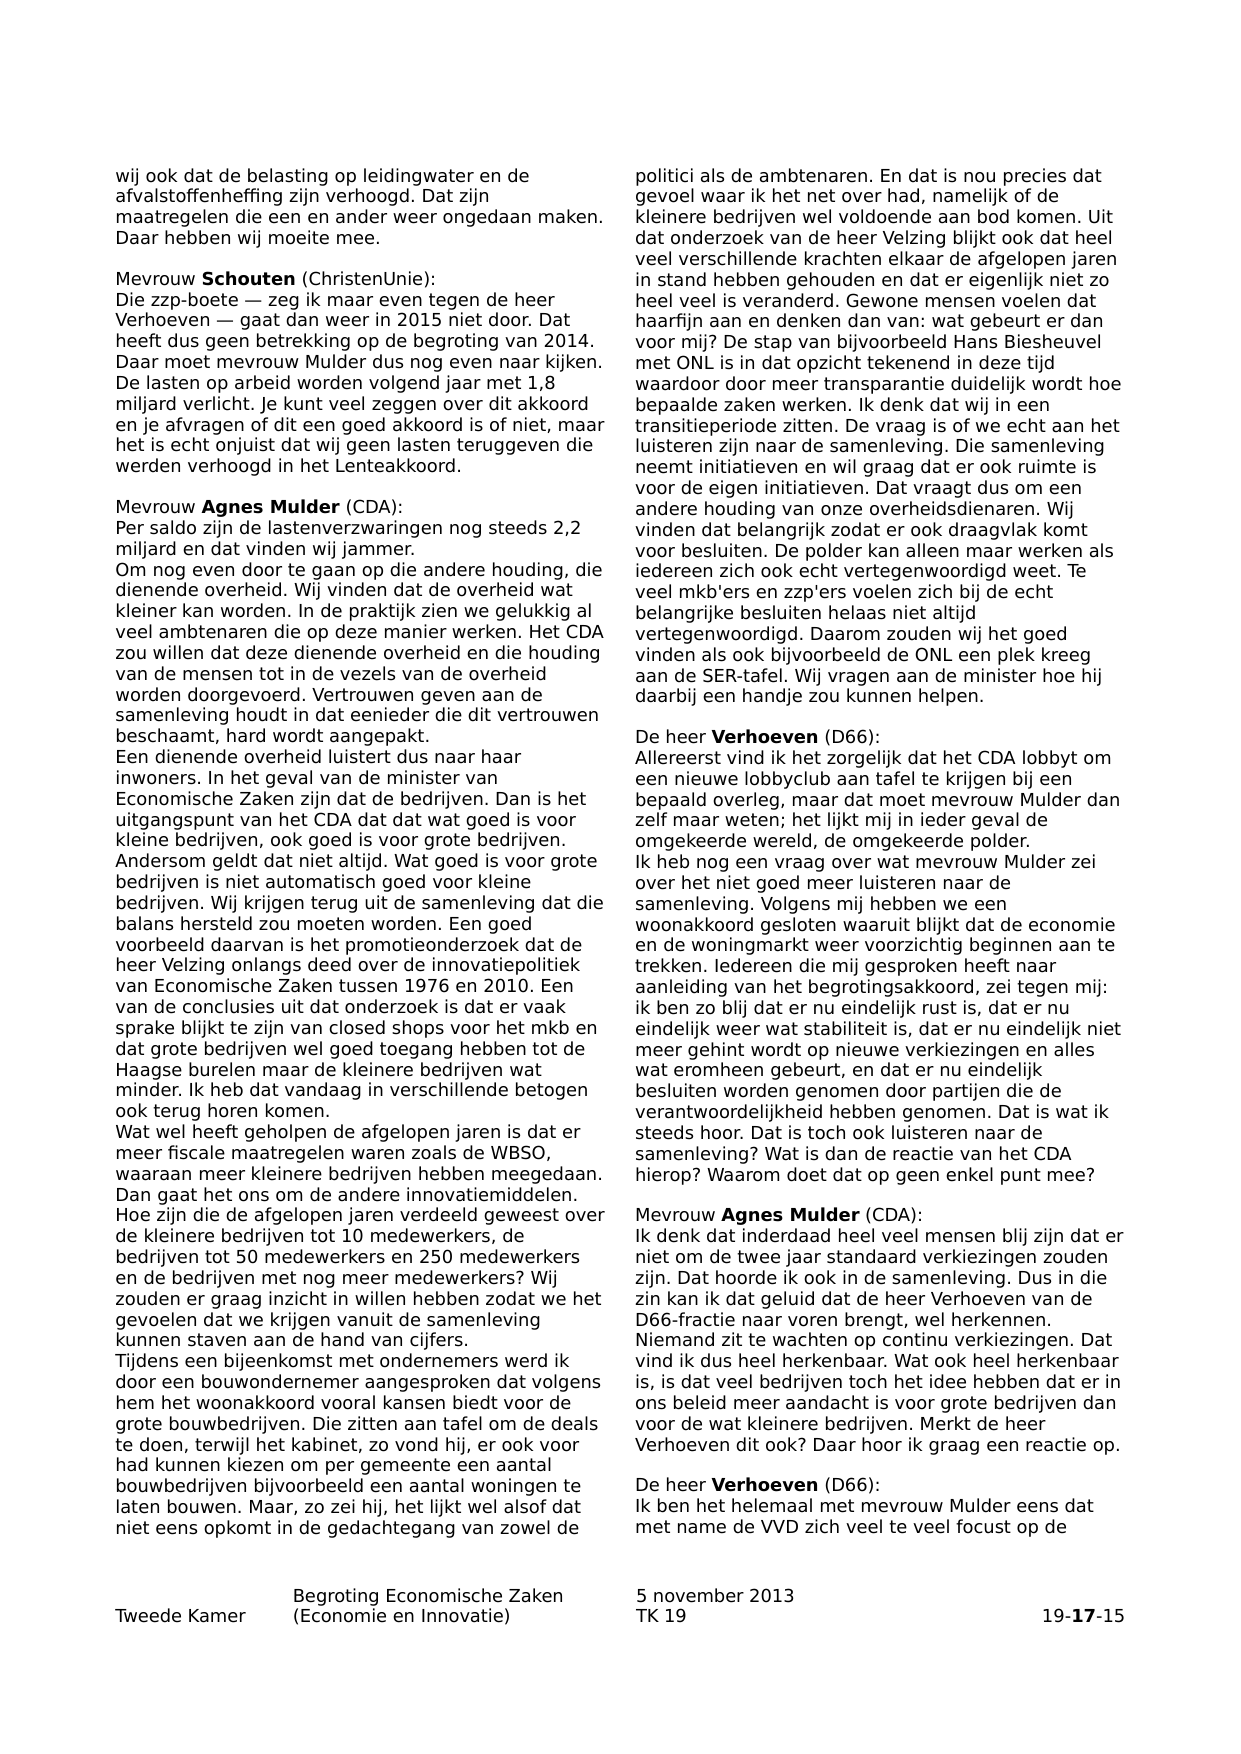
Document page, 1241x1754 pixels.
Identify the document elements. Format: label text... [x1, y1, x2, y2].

text Om nog even door te gaan op die andere houding, die dienende overheid. Wij vinden dat de overheid wat kleiner kan worden. In de praktijk zien we gelukkig al veel ambtenaren die op deze manier werken. Het CDA zou willen dat deze dienende overheid en die houding van de mensen tot in de vezels van de overheid worden doorgevoerd. Vertrouwen geven aan de samenleving houdt in dat eenieder die dit vertrouwen beschaamt, hard wordt aangepakt. [115, 559, 605, 747]
text De heer Verhoeven (D66): [635, 1475, 1125, 1496]
text politici als de ambtenaren. En dat is nou precies dat gevoel waar ik het net over had, namelijk of de kleinere bedrijven wel voldoende aan bod komen. Uit dat onderzoek van de heer Velzing blijkt ook dat heel veel verschillende krachten elkaar de afgelopen jaren in stand hebben gehouden en dat er eigenlijk niet zo heel veel is veranderd. Gewone mensen voelen dat haarfijn aan en denken dan van: wat gebeurt er dan voor mij? De stap van bijvoorbeeld Hans Biesheuvel met ONL is in dat opzicht tekenend in deze tijd waardoor door meer transparantie duidelijk wordt hoe bepaalde zaken werken. Ik denk dat wij in een transitieperiode zitten. De vraag is of we echt aan het luisteren zijn naar de samenleving. Die samenleving neemt initiatieven en wil graag dat er ook ruimte is voor de eigen initiatieven. Dat vraagt dus om een andere houding van onze overheidsdienaren. Wij vinden dat belangrijk zodat er ook draagvlak komt voor besluiten. De polder kan alleen maar werken als iedereen zich ook echt vertegenwoordigd weet. Te veel mkb'ers en zzp'ers voelen zich bij de echt belangrijke besluiten helaas niet altijd vertegenwoordigd. Daarom zouden wij het goed vinden als ook bijvoorbeeld de ONL een plek kreeg aan de SER-tafel. Wij vragen aan de minister hoe hij daarbij een handje zou kunnen helpen. [635, 165, 1125, 707]
text Mevrouw Agnes Mulder (CDA): [115, 497, 605, 518]
text Allereerst vind ik het zorgelijk dat het CDA lobbyt om een nieuwe lobbyclub aan tafel te krijgen bij een bepaald overleg, maar dat moet mevrouw Mulder dan zelf maar weten; het lijkt mij in ieder geval de omgekeerde wereld, de omgekeerde polder. [635, 748, 1125, 852]
text Ik denk dat inderdaad heel veel mensen blij zijn dat er niet om de twee jaar standaard verkiezingen zouden zijn. Dat hoorde ik ook in de samenleving. Dus in die zin kan ik dat geluid dat de heer Verhoeven van de D66-fractie naar voren brengt, wel herkennen. Niemand zit te wachten op continu verkiezingen. Dat vind ik dus heel herkenbaar. Wat ook heel herkenbaar is, is dat veel bedrijven toch het idee hebben dat er in ons beleid meer aandacht is voor grote bedrijven dan voor de wat kleinere bedrijven. Merkt de heer Verhoeven dit ook? Daar hoor ik graag een reactie op. [635, 1226, 1125, 1455]
text Tijdens een bijeenkomst met ondernemers werd ik door een bouwondernemer aangesproken dat volgens hem het woonakkoord vooral kansen biedt voor de grote bouwbedrijven. Die zitten aan tafel om de deals te doen, terwijl het kabinet, zo vond hij, er ook voor had kunnen kiezen om per gemeente een aantal bouwbedrijven bijvoorbeeld een aantal woningen te laten bouwen. Maar, zo zei hij, het lijkt wel alsof dat niet eens opkomt in de gedachtegang van zowel de [115, 1351, 605, 1538]
text Een dienende overheid luistert dus naar haar inwoners. In het geval van de minister van Economische Zaken zijn dat de bedrijven. Dan is het uitgangspunt van het CDA dat dat wat goed is voor kleine bedrijven, ook goed is voor grote bedrijven. Andersom geldt dat niet altijd. Wat goed is voor grote bedrijven is niet automatisch goed voor kleine bedrijven. Wij krijgen terug uit de samenleving dat die balans hersteld zou moeten worden. Een goed voorbeeld daarvan is het promotieonderzoek dat de heer Velzing onlangs deed over de innovatiepolitiek van Economische Zaken tussen 1976 en 2010. Een van de conclusies uit dat onderzoek is dat er vaak sprake blijkt te zijn van closed shops voor het mkb en dat grote bedrijven wel goed toegang hebben tot de Haagse burelen maar de kleinere bedrijven wat minder. Ik heb dat vandaag in verschillende betogen ook terug horen komen. [115, 747, 605, 1122]
text Mevrouw Schouten (ChristenUnie): [115, 269, 605, 289]
text Per saldo zijn de lastenverzwaringen nog steeds 2,2 miljard en dat vinden wij jammer. [115, 518, 605, 559]
text Ik ben het helemaal met mevrouw Mulder eens dat met name de VVD zich veel te veel focust op de [635, 1496, 1125, 1537]
text wij ook dat de belasting op leidingwater en de afvalstoffenheffing zijn verhoogd. Dat zijn maatregelen die een en ander weer ongedaan maken. Daar hebben wij moeite mee. [115, 165, 605, 249]
text De heer Verhoeven (D66): [635, 727, 1125, 748]
text Ik heb nog een vraag over wat mevrouw Mulder zei over het niet goed meer luisteren naar de samenleving. Volgens mij hebben we een woonakkoord gesloten waaruit blijkt dat de economie en de woningmarkt weer voorzichtig beginnen aan te trekken. Iedereen die mij gesproken heeft naar aanleiding van het begrotingsakkoord, zei tegen mij: ik ben zo blij dat er nu eindelijk rust is, dat er nu eindelijk weer wat stabiliteit is, dat er nu eindelijk niet meer gehint wordt op nieuwe verkiezingen en alles wat eromheen gebeurt, en dat er nu eindelijk besluiten worden genomen door partijen die de verantwoordelijkheid hebben genomen. Dat is wat ik steeds hoor. Dat is toch ook luisteren naar de samenleving? Wat is dan de reactie van het CDA hierop? Waarom doet dat op geen enkel punt mee? [635, 852, 1125, 1185]
text Mevrouw Agnes Mulder (CDA): [635, 1205, 1125, 1226]
text Die zzp-boete — zeg ik maar even tegen de heer Verhoeven — gaat dan weer in 2015 niet door. Dat heeft dus geen betrekking op de begroting van 2014. Daar moet mevrouw Mulder dus nog even naar kijken. De lasten op arbeid worden volgend jaar met 1,8 miljard verlicht. Je kunt veel zeggen over dit akkoord en je afvragen of dit een goed akkoord is of niet, maar het is echt onjuist dat wij geen lasten teruggeven die werden verhoogd in het Lenteakkoord. [115, 289, 605, 477]
text Wat wel heeft geholpen de afgelopen jaren is dat er meer fiscale maatregelen waren zoals de WBSO, waaraan meer kleinere bedrijven hebben meegedaan. Dan gaat het ons om de andere innovatiemiddelen. Hoe zijn die de afgelopen jaren verdeeld geweest over de kleinere bedrijven tot 10 medewerkers, de bedrijven tot 50 medewerkers en 250 medewerkers en de bedrijven met nog meer medewerkers? Wij zouden er graag inzicht in willen hebben zodat we het gevoelen dat we krijgen vanuit de samenleving kunnen staven aan de hand van cijfers. [115, 1122, 605, 1351]
